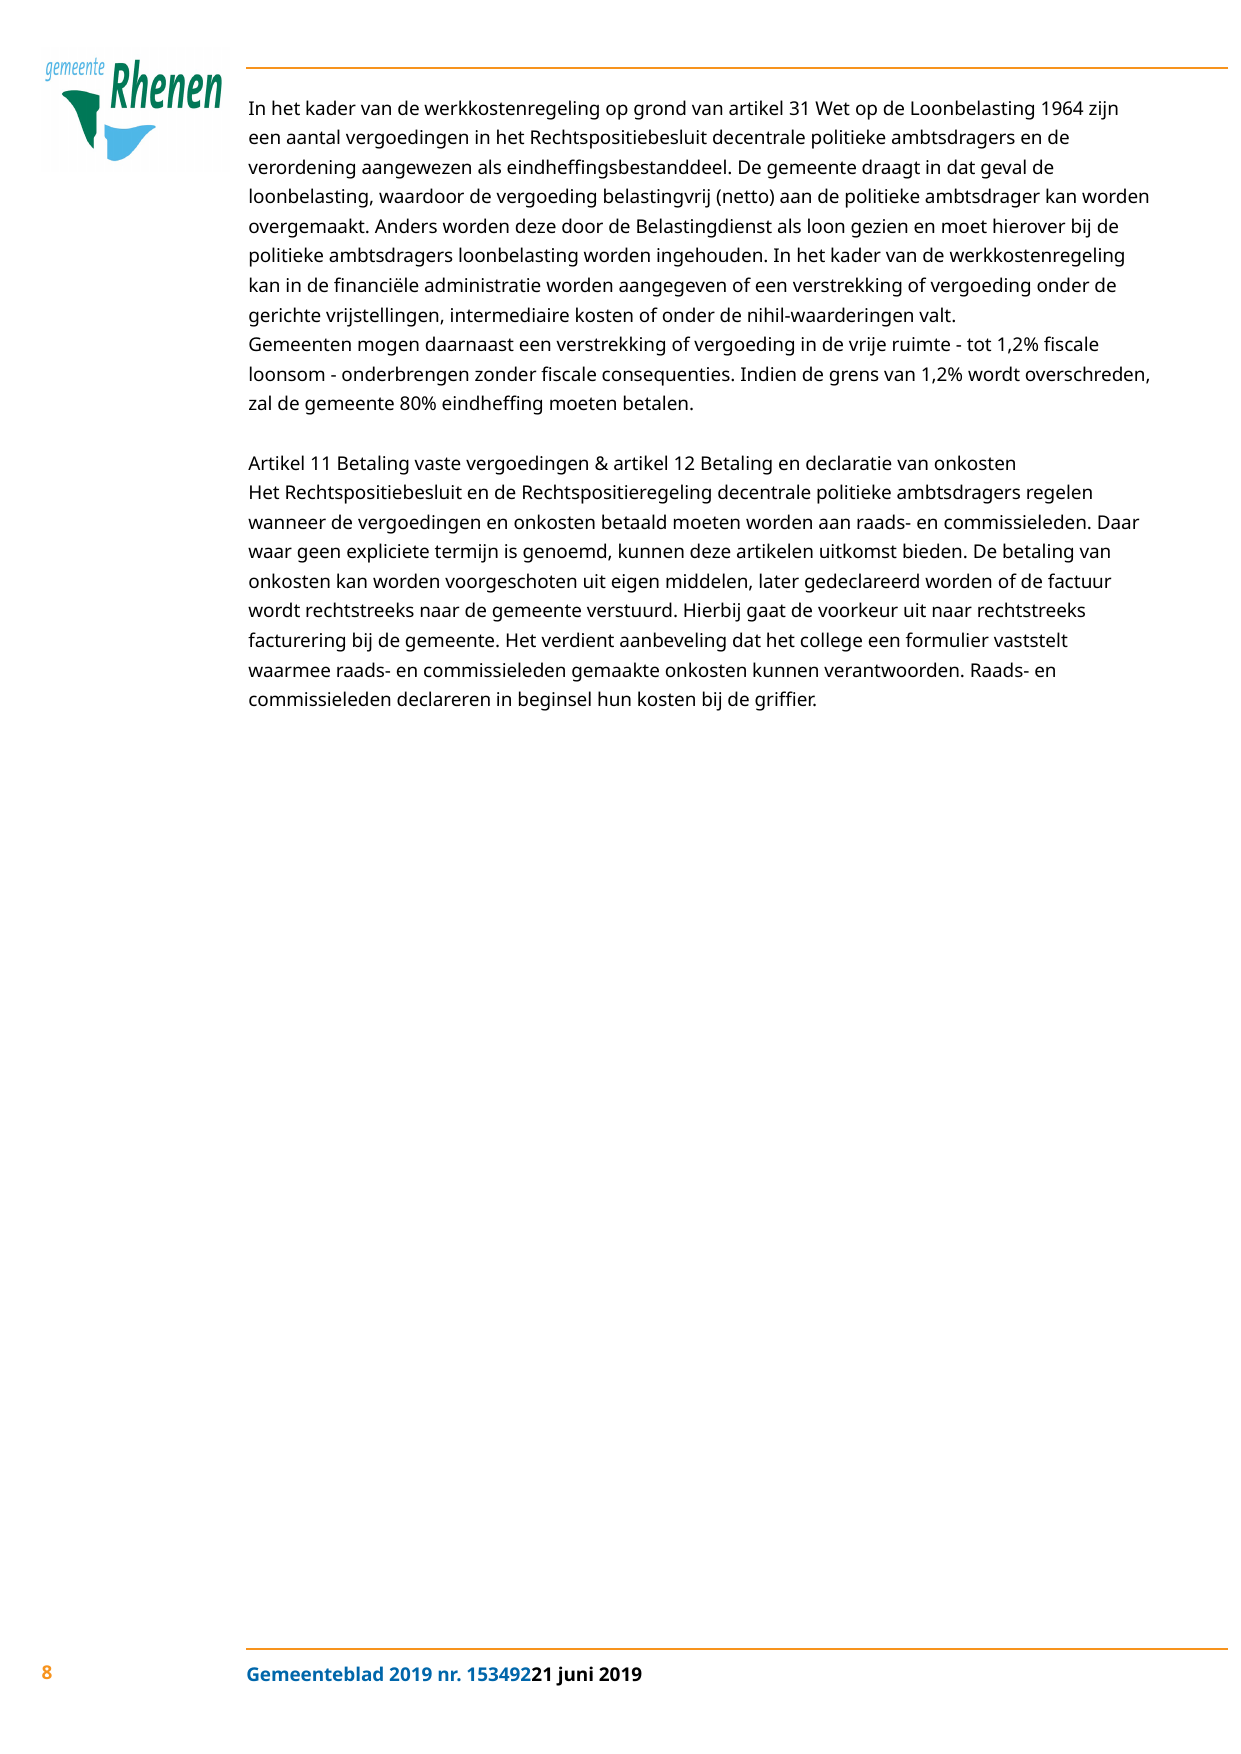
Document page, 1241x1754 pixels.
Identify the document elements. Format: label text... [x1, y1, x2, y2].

picture [41, 47, 231, 172]
text Artikel 11 Betaling vaste vergoedingen & artikel 12 Betaling en declaratie van onkosten [248, 450, 1152, 476]
text Gemeenten mogen daarnaast een verstrekking of vergoeding in de vrije ruimte - tot 1,2% fiscale loonsom - onderbrengen zonder fiscale consequenties. Indien de grens van 1,2% wordt overschreden, zal de gemeente 80% eindheffing moeten betalen. [248, 331, 1152, 416]
text Het Rechtspositiebesluit en de Rechtspositieregeling decentrale politieke ambtsdragers regelen wanneer de vergoedingen en onkosten betaald moeten worden aan raads- en commissieleden. Daar waar geen expliciete termijn is genoemd, kunnen deze artikelen uitkomst bieden. De betaling van onkosten kan worden voorgeschoten uit eigen middelen, later gedeclareerd worden of de factuur wordt rechtstreeks naar de gemeente verstuurd. Hierbij gaat de voorkeur uit naar rechtstreeks facturering bij de gemeente. Het verdient aanbeveling dat het college een formulier vaststelt waarmee raads- en commissieleden gemaakte onkosten kunnen verantwoorden. Raads- en commissieleden declareren in beginsel hun kosten bij de griffier. [248, 479, 1152, 712]
text In het kader van de werkkostenregeling op grond van artikel 31 Wet op de Loonbelasting 1964 zijn een aantal vergoedingen in het Rechtspositiebesluit decentrale politieke ambtsdragers en de verordening aangewezen als eindheffingsbestanddeel. De gemeente draagt in dat geval de loonbelasting, waardoor de vergoeding belastingvrij (netto) aan de politieke ambtsdrager kan worden overgemaakt. Anders worden deze door de Belastingdienst als loon gezien en moet hierover bij de politieke ambtsdragers loonbelasting worden ingehouden. In het kader van de werkkostenregeling kan in de financiële administratie worden aangegeven of een verstrekking of vergoeding onder de gerichte vrijstellingen, intermediaire kosten of onder de nihil-waarderingen valt. [248, 95, 1152, 328]
